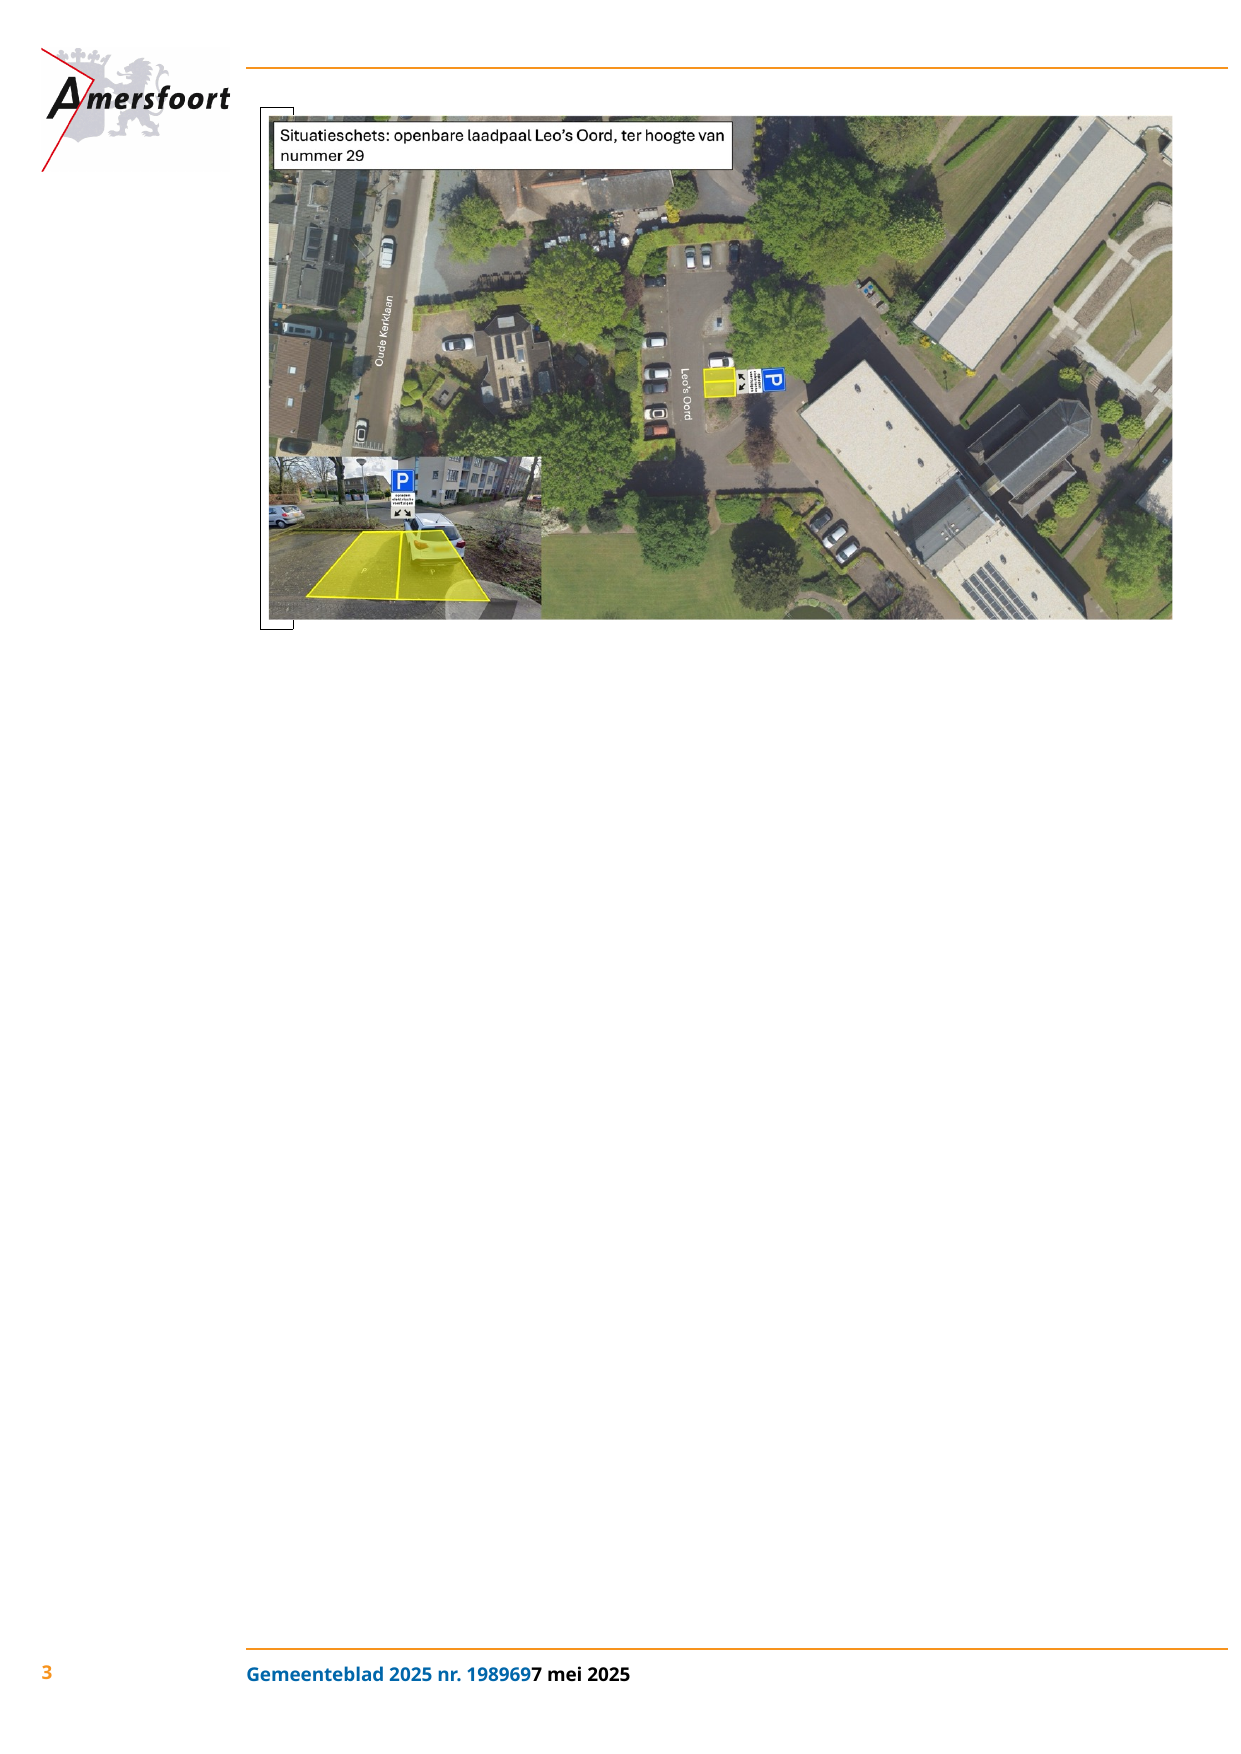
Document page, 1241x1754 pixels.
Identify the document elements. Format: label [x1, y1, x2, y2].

picture [268, 115, 1173, 620]
picture [41, 47, 231, 172]
